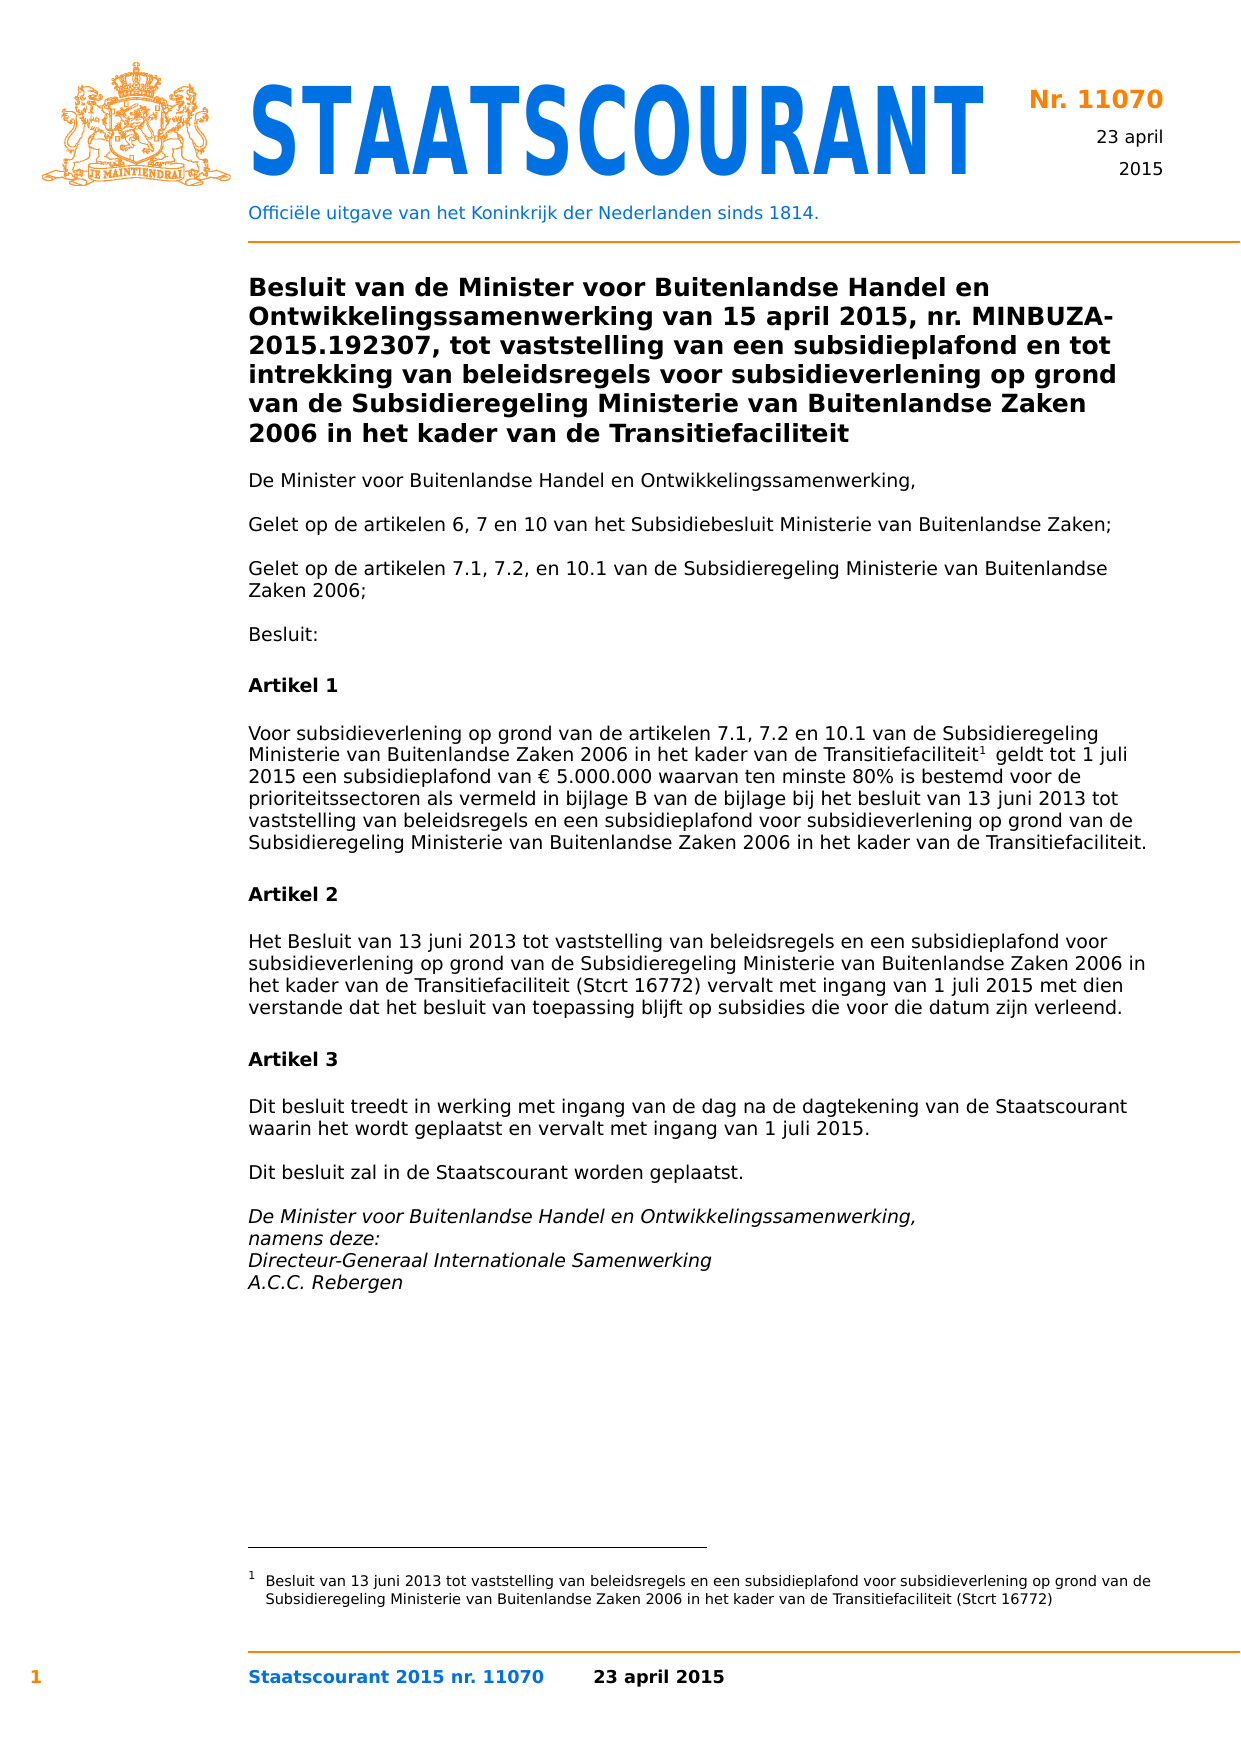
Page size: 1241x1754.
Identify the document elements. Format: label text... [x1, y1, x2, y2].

table_header [25, 62, 248, 241]
text Gelet op de artikelen 7.1, 7.2, en 10.1 van de Subsidieregeling Ministerie van Buitenlandse Zaken 2006; [248, 558, 1163, 602]
table_cell Officiële uitgave van het Koninkrijk der Nederlanden sinds 1814. [248, 203, 1240, 241]
picture [41, 62, 231, 186]
text Dit besluit treedt in werking met ingang van de dag na de dagtekening van de Staatscourant waarin het wordt geplaatst en vervalt met ingang van 1 juli 2015. [248, 1096, 1163, 1140]
subtitle Artikel 2 [248, 884, 1163, 906]
text Het Besluit van 13 juni 2013 tot vaststelling van beleidsregels en een subsidieplafond voor subsidieverlening op grond van de Subsidieregeling Ministerie van Buitenlandse Zaken 2006 in het kader van de Transitiefaciliteit (Stcrt 16772) vervalt met ingang van 1 juli 2015 met dien verstande dat het besluit van toepassing blijft op subsidies die voor die datum zijn verleend. [248, 931, 1163, 1019]
text De Minister voor Buitenlandse Handel en Ontwikkelingssamenwerking, namens deze: Directeur-Generaal Internationale Samenwerking A.C.C. Rebergen [248, 1206, 1163, 1294]
text De Minister voor Buitenlandse Handel en Ontwikkelingssamenwerking, [248, 470, 1163, 492]
subtitle Artikel 1 [248, 675, 1163, 697]
text Dit besluit zal in de Staatscourant worden geplaatst. [248, 1162, 1163, 1184]
table_header STAATSCOURANT [248, 62, 998, 203]
text Gelet op de artikelen 6, 7 en 10 van het Subsidiebesluit Ministerie van Buitenlandse Zaken; [248, 514, 1163, 536]
subtitle Artikel 3 [248, 1049, 1163, 1071]
table_cell 2015 [998, 153, 1240, 203]
table_header Nr. 11070 [998, 62, 1240, 121]
text Voor subsidieverlening op grond van de artikelen 7.1, 7.2 en 10.1 van de Subsidieregeling Ministerie van Buitenlandse Zaken 2006 in het kader van de Transitiefaciliteit geldt tot 1 juli 2015 een subsidieplafond van € 5.000.000 waarvan ten minste 80% is bestemd voor de prioriteitssectoren als vermeld in bijlage B van de bijlage bij het besluit van 13 juni 2013 tot vaststelling van beleidsregels en een subsidieplafond voor subsidieverlening op grond van de Subsidieregeling Ministerie van Buitenlandse Zaken 2006 in het kader van de Transitiefaciliteit. [248, 722, 1163, 854]
table_cell 23 april [998, 121, 1240, 153]
text Besluit: [248, 623, 1163, 645]
subtitle Besluit van de Minister voor Buitenlandse Handel en Ontwikkelingssamenwerking van 15 april 2015, nr. MINBUZA-2015.192307, tot vaststelling van een subsidieplafond en tot intrekking van beleidsregels voor subsidieverlening op grond van de Subsidieregeling Ministerie van Buitenlandse Zaken 2006 in het kader van de Transitiefaciliteit [248, 273, 1163, 448]
text Besluit van 13 juni 2013 tot vaststelling van beleidsregels en een subsidieplafond voor subsidieverlening op grond van de Subsidieregeling Ministerie van Buitenlandse Zaken 2006 in het kader van de Transitiefaciliteit (Stcrt 16772) [248, 1569, 1163, 1608]
